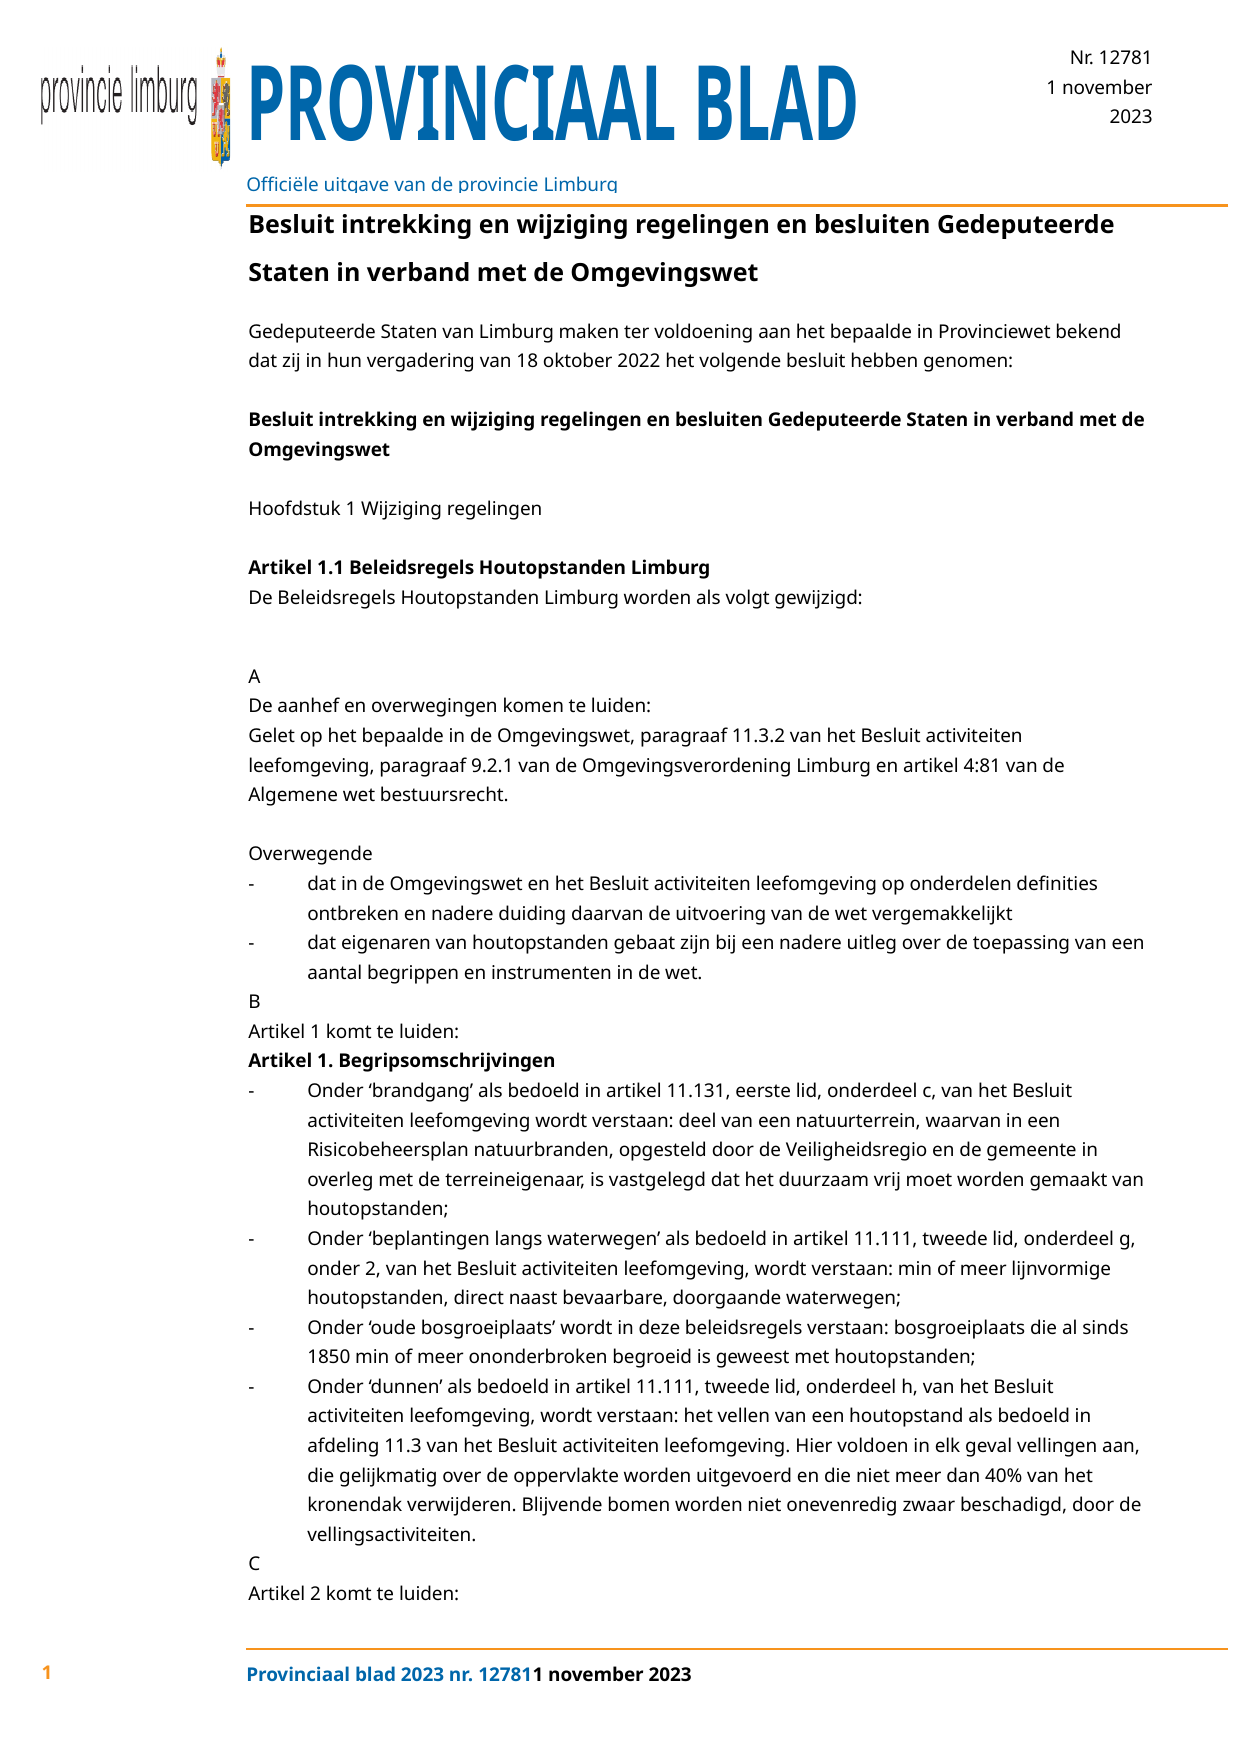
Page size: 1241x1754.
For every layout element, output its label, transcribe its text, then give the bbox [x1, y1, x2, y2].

text C [248, 1551, 1152, 1576]
text Besluit intrekking en wijziging regelingen en besluiten Gedeputeerde Staten in verband met de Omgevingswet [248, 207, 1152, 288]
list Onder ‘oude bosgroeiplaats’ wordt in deze beleidsregels verstaan: bosgroeiplaats die al sinds 1850 min of meer ononderbroken begroeid is geweest met houtopstanden; [248, 1314, 1152, 1369]
text Gelet op het bepaalde in de Omgevingswet, paragraaf 11.3.2 van het Besluit activiteiten leefomgeving, paragraaf 9.2.1 van de Omgevingsverordening Limburg en artikel 4:81 van de Algemene wet bestuursrecht. [248, 722, 1152, 807]
text Artikel 1.1 Beleidsregels Houtopstanden Limburg [248, 554, 1152, 580]
text Artikel 1 komt te luiden: [248, 1018, 1152, 1044]
picture [41, 47, 231, 172]
list Onder ‘dunnen’ als bedoeld in artikel 11.111, tweede lid, onderdeel h, van het Besluit activiteiten leefomgeving, wordt verstaan: het vellen van een houtopstand als bedoeld in afdeling 11.3 van het Besluit activiteiten leefomgeving. Hier voldoen in elk geval vellingen aan, die gelijkmatig over de oppervlakte worden uitgevoerd en die niet meer dan 40% van het kronendak verwijderen. Blijvende bomen worden niet onevenredig zwaar beschadigd, door de vellingsactiviteiten. [248, 1373, 1152, 1547]
text Overwegende [248, 841, 1152, 866]
text A [248, 663, 1152, 689]
text Hoofdstuk 1 Wijziging regelingen [248, 495, 1152, 521]
text Artikel 1. Begripsomschrijvingen [248, 1048, 1152, 1073]
text De Beleidsregels Houtopstanden Limburg worden als volgt gewijzigd: [248, 584, 1152, 610]
text Besluit intrekking en wijziging regelingen en besluiten Gedeputeerde Staten in verband met de Omgevingswet [248, 407, 1152, 462]
list dat in de Omgevingswet en het Besluit activiteiten leefomgeving op onderdelen definities ontbreken en nadere duiding daarvan de uitvoering van de wet vergemakkelijkt [248, 870, 1152, 925]
text De aanhef en overwegingen komen te luiden: [248, 693, 1152, 718]
list Onder ‘beplantingen langs waterwegen’ als bedoeld in artikel 11.111, tweede lid, onderdeel g, onder 2, van het Besluit activiteiten leefomgeving, wordt verstaan: min of meer lijnvormige houtopstanden, direct naast bevaarbare, doorgaande waterwegen; [248, 1225, 1152, 1310]
list Onder ‘brandgang’ als bedoeld in artikel 11.131, eerste lid, onderdeel c, van het Besluit activiteiten leefomgeving wordt verstaan: deel van een natuurterrein, waarvan in een Risicobeheersplan natuurbranden, opgesteld door de Veiligheidsregio en de gemeente in overleg met de terreineigenaar, is vastgelegd dat het duurzaam vrij moet worden gemaakt van houtopstanden; [248, 1077, 1152, 1221]
text Artikel 2 komt te luiden: [248, 1580, 1152, 1606]
text B [248, 988, 1152, 1014]
list dat eigenaren van houtopstanden gebaat zijn bij een nadere uitleg over de toepassing van een aantal begrippen en instrumenten in de wet. [248, 929, 1152, 984]
text Gedeputeerde Staten van Limburg maken ter voldoening aan het bepaalde in Provinciewet bekend dat zij in hun vergadering van 18 oktober 2022 het volgende besluit hebben genomen: [248, 318, 1152, 373]
